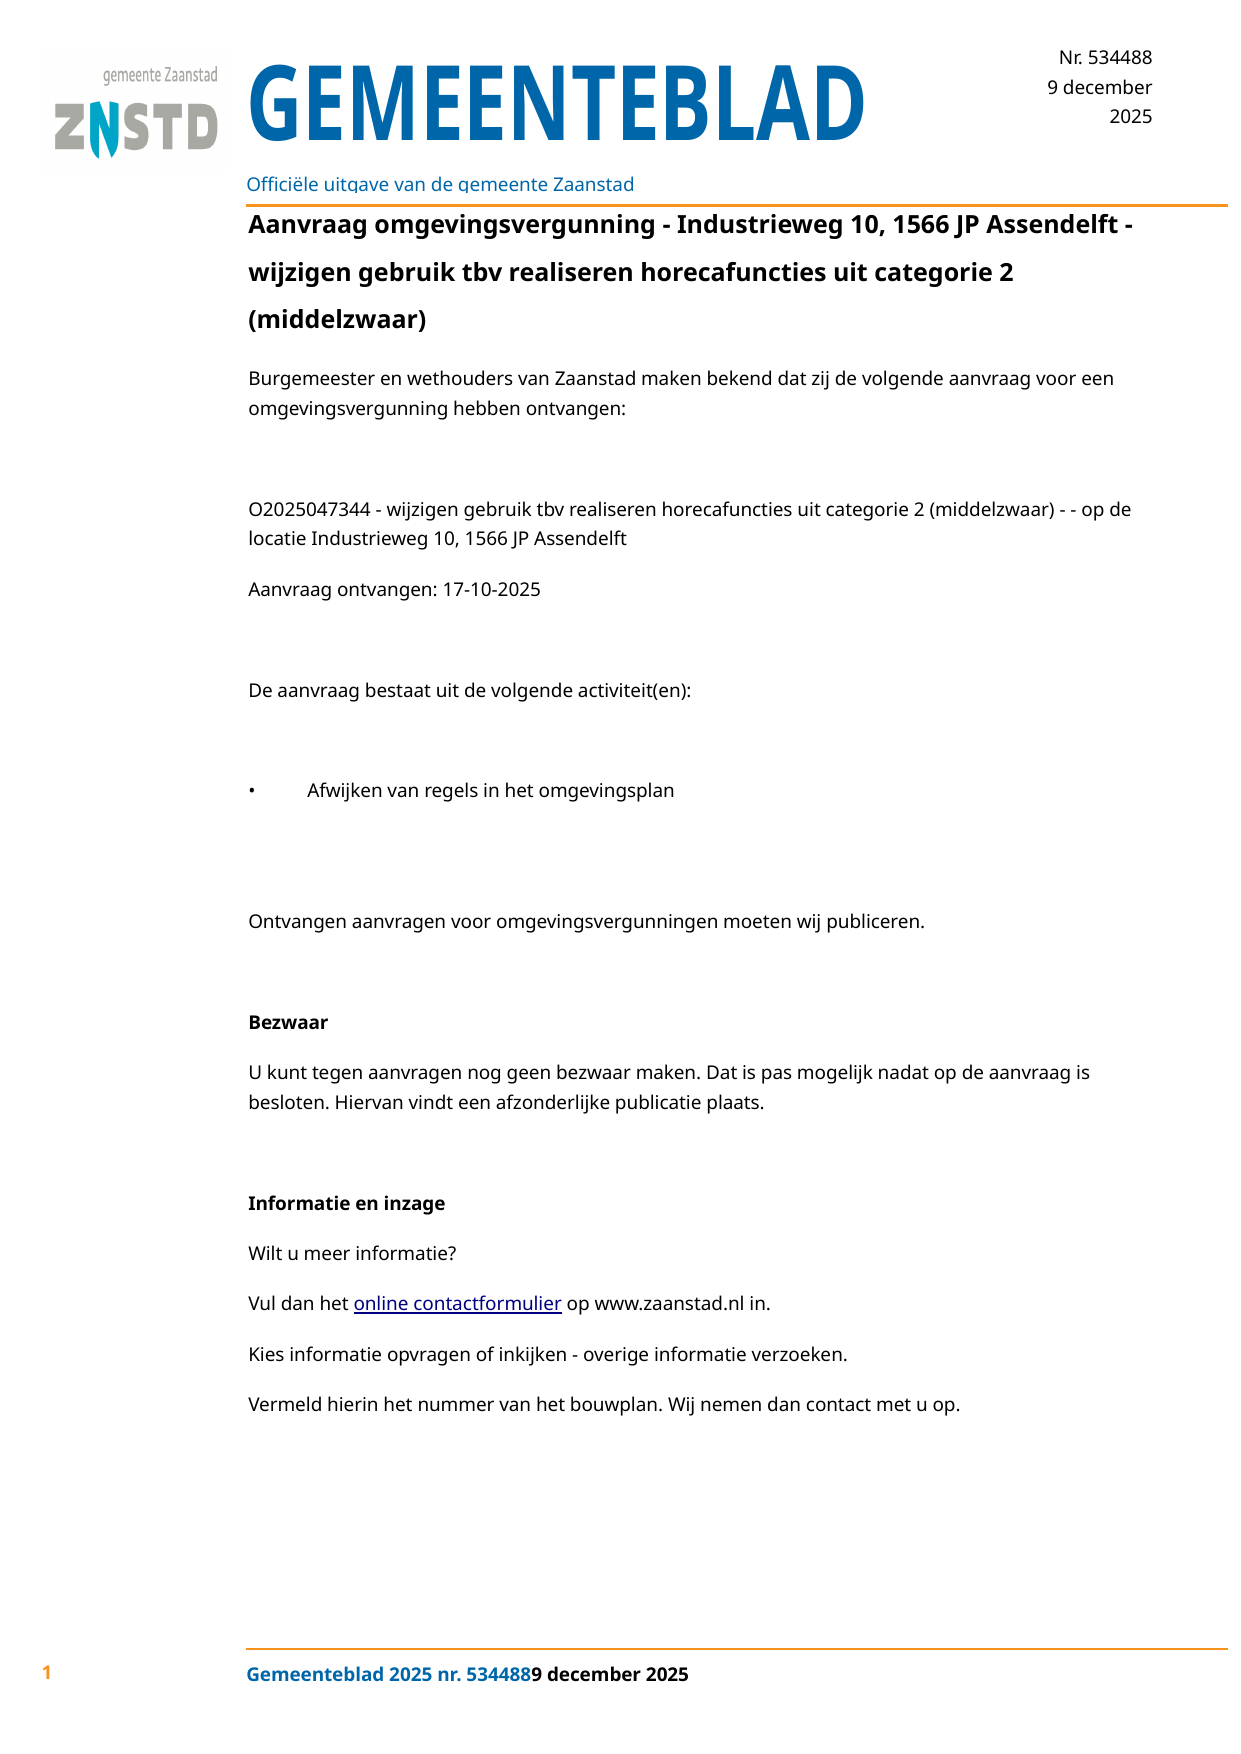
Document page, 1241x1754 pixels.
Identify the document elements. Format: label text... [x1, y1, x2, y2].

text Burgemeester en wethouders van Zaanstad maken bekend dat zij de volgende aanvraag voor een omgevingsvergunning hebben ontvangen: [248, 366, 1152, 421]
text Vul dan het online contactformulier op www.zaanstad.nl in. [248, 1291, 1152, 1316]
text Wilt u meer informatie? [248, 1240, 1152, 1266]
text Kies informatie opvragen of inkijken - overige informatie verzoeken. [248, 1341, 1152, 1367]
text U kunt tegen aanvragen nog geen bezwaar maken. Dat is pas mogelijk nadat op de aanvraag is besloten. Hiervan vindt een afzonderlijke publicatie plaats. [248, 1059, 1152, 1114]
text De aanvraag bestaat uit de volgende activiteit(en): [248, 677, 1152, 702]
text O2025047344 - wijzigen gebruik tbv realiseren horecafuncties uit categorie 2 (middelzwaar) - - op de locatie Industrieweg 10, 1566 JP Assendelft [248, 496, 1152, 551]
text Vermeld hierin het nummer van het bouwplan. Wij nemen dan contact met u op. [248, 1391, 1152, 1417]
text Aanvraag omgevingsvergunning - Industrieweg 10, 1566 JP Assendelft - wijzigen gebruik tbv realiseren horecafuncties uit categorie 2 (middelzwaar) [248, 207, 1152, 336]
text Bezwaar [248, 1009, 1152, 1034]
picture [41, 47, 231, 172]
text Aanvraag ontvangen: 17-10-2025 [248, 576, 1152, 602]
text Informatie en inzage [248, 1190, 1152, 1215]
text Ontvangen aanvragen voor omgevingsvergunningen moeten wij publiceren. [248, 908, 1152, 934]
list Afwijken van regels in het omgevingsplan [248, 778, 1152, 803]
